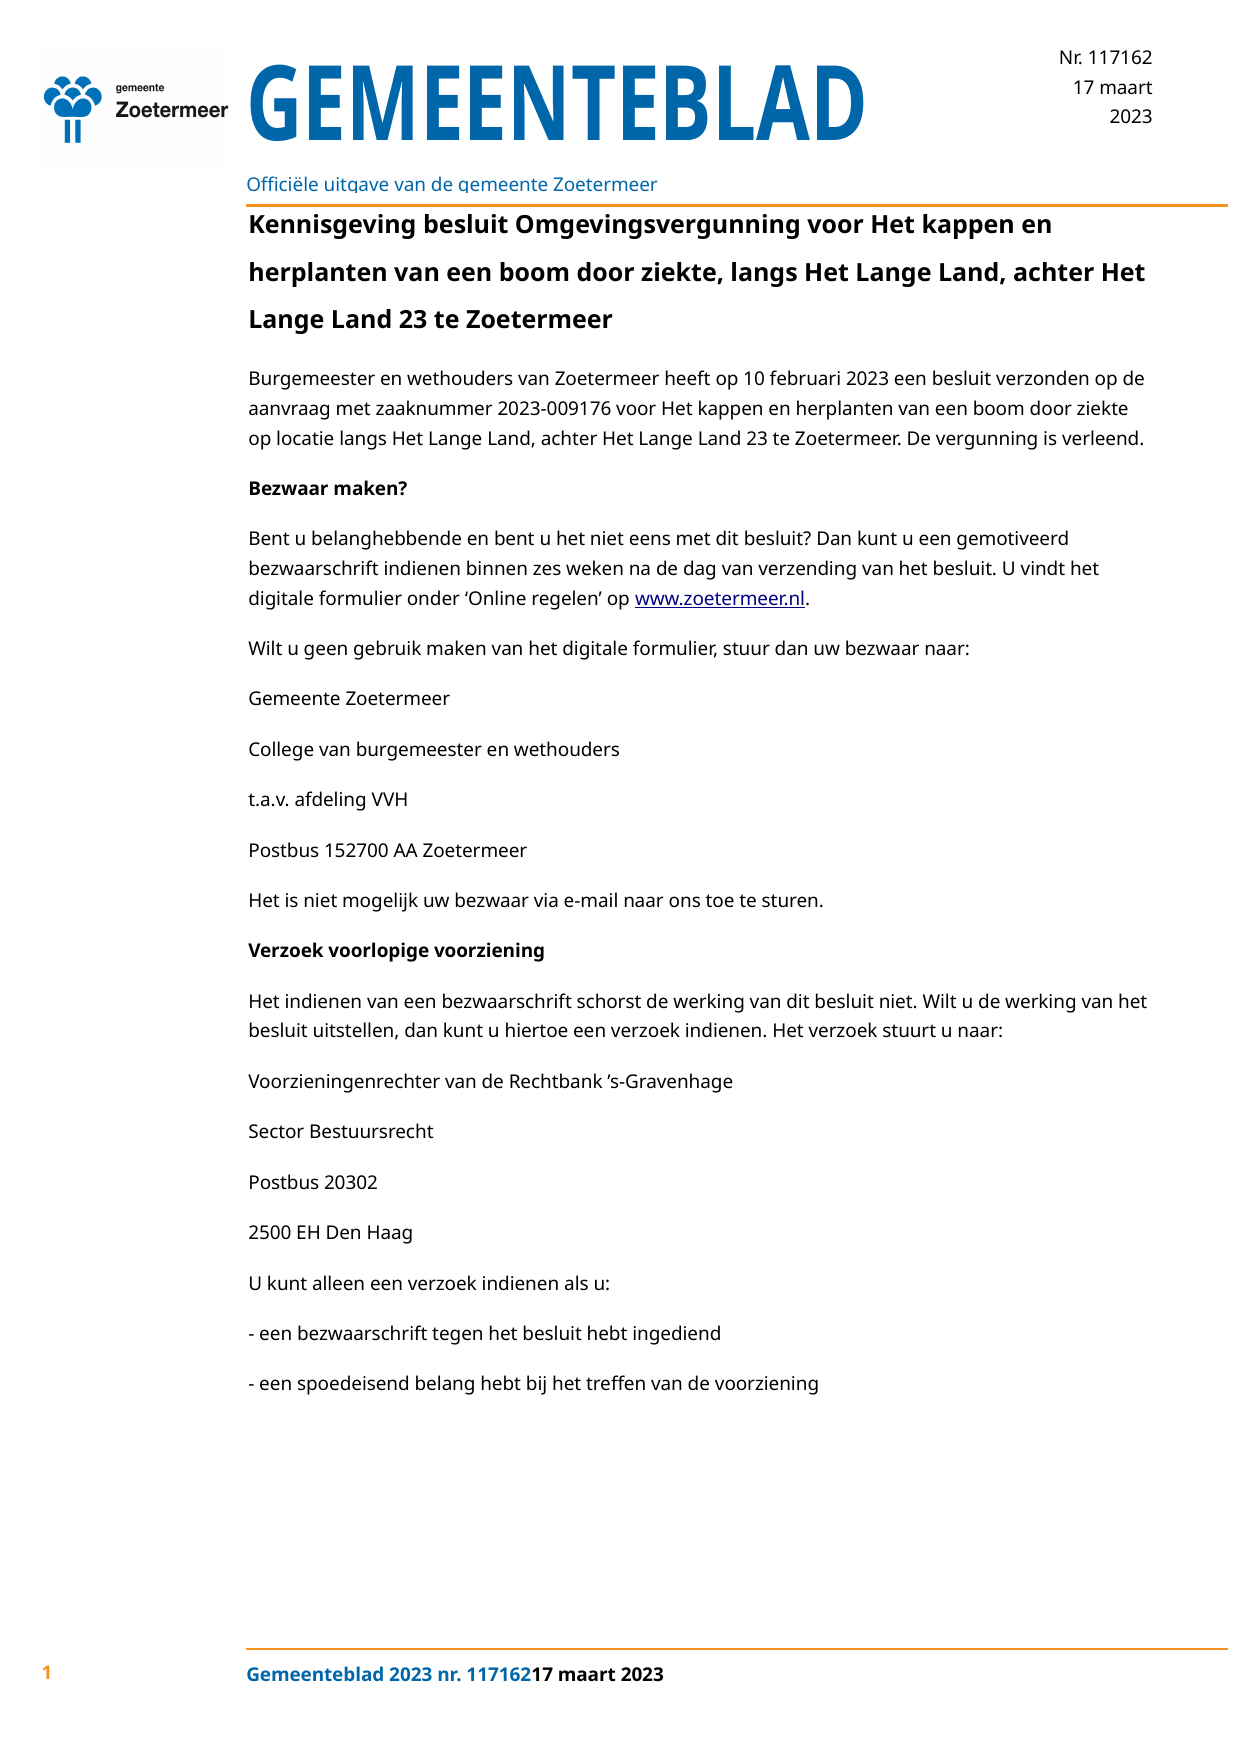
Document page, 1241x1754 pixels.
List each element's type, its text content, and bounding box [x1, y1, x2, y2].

text Gemeente Zoetermeer [248, 686, 1152, 711]
text Bezwaar maken? [248, 475, 1152, 501]
text Het indienen van een bezwaarschrift schorst de werking van dit besluit niet. Wilt u de werking van het besluit uitstellen, dan kunt u hiertoe een verzoek indienen. Het verzoek stuurt u naar: [248, 988, 1152, 1043]
text Postbus 152700 AA Zoetermeer [248, 837, 1152, 862]
text Bent u belanghebbende en bent u het niet eens met dit besluit? Dan kunt u een gemotiveerd bezwaarschrift indienen binnen zes weken na de dag van verzending van het besluit. U vindt het digitale formulier onder ‘Online regelen’ op www.zoetermeer.nl. [248, 526, 1152, 610]
text - een bezwaarschrift tegen het besluit hebt ingediend [248, 1320, 1152, 1346]
text Sector Bestuursrecht [248, 1118, 1152, 1144]
text Voorzieningenrechter van de Rechtbank ’s-Gravenhage [248, 1068, 1152, 1094]
text U kunt alleen een verzoek indienen als u: [248, 1270, 1152, 1295]
text College van burgemeester en wethouders [248, 736, 1152, 762]
text t.a.v. afdeling VVH [248, 786, 1152, 812]
text Verzoek voorlopige voorziening [248, 938, 1152, 963]
text Wilt u geen gebruik maken van het digitale formulier, stuur dan uw bezwaar naar: [248, 635, 1152, 661]
text - een spoedeisend belang hebt bij het treffen van de voorziening [248, 1371, 1152, 1396]
text Het is niet mogelijk uw bezwaar via e-mail naar ons toe te sturen. [248, 887, 1152, 913]
text Kennisgeving besluit Omgevingsvergunning voor Het kappen en herplanten van een boom door ziekte, langs Het Lange Land, achter Het Lange Land 23 te Zoetermeer [248, 207, 1152, 336]
picture [41, 47, 231, 172]
text 2500 EH Den Haag [248, 1219, 1152, 1245]
text Burgemeester en wethouders van Zoetermeer heeft op 10 februari 2023 een besluit verzonden op de aanvraag met zaaknummer 2023-009176 voor Het kappen en herplanten van een boom door ziekte op locatie langs Het Lange Land, achter Het Lange Land 23 te Zoetermeer. De vergunning is verleend. [248, 366, 1152, 450]
text Postbus 20302 [248, 1169, 1152, 1194]
